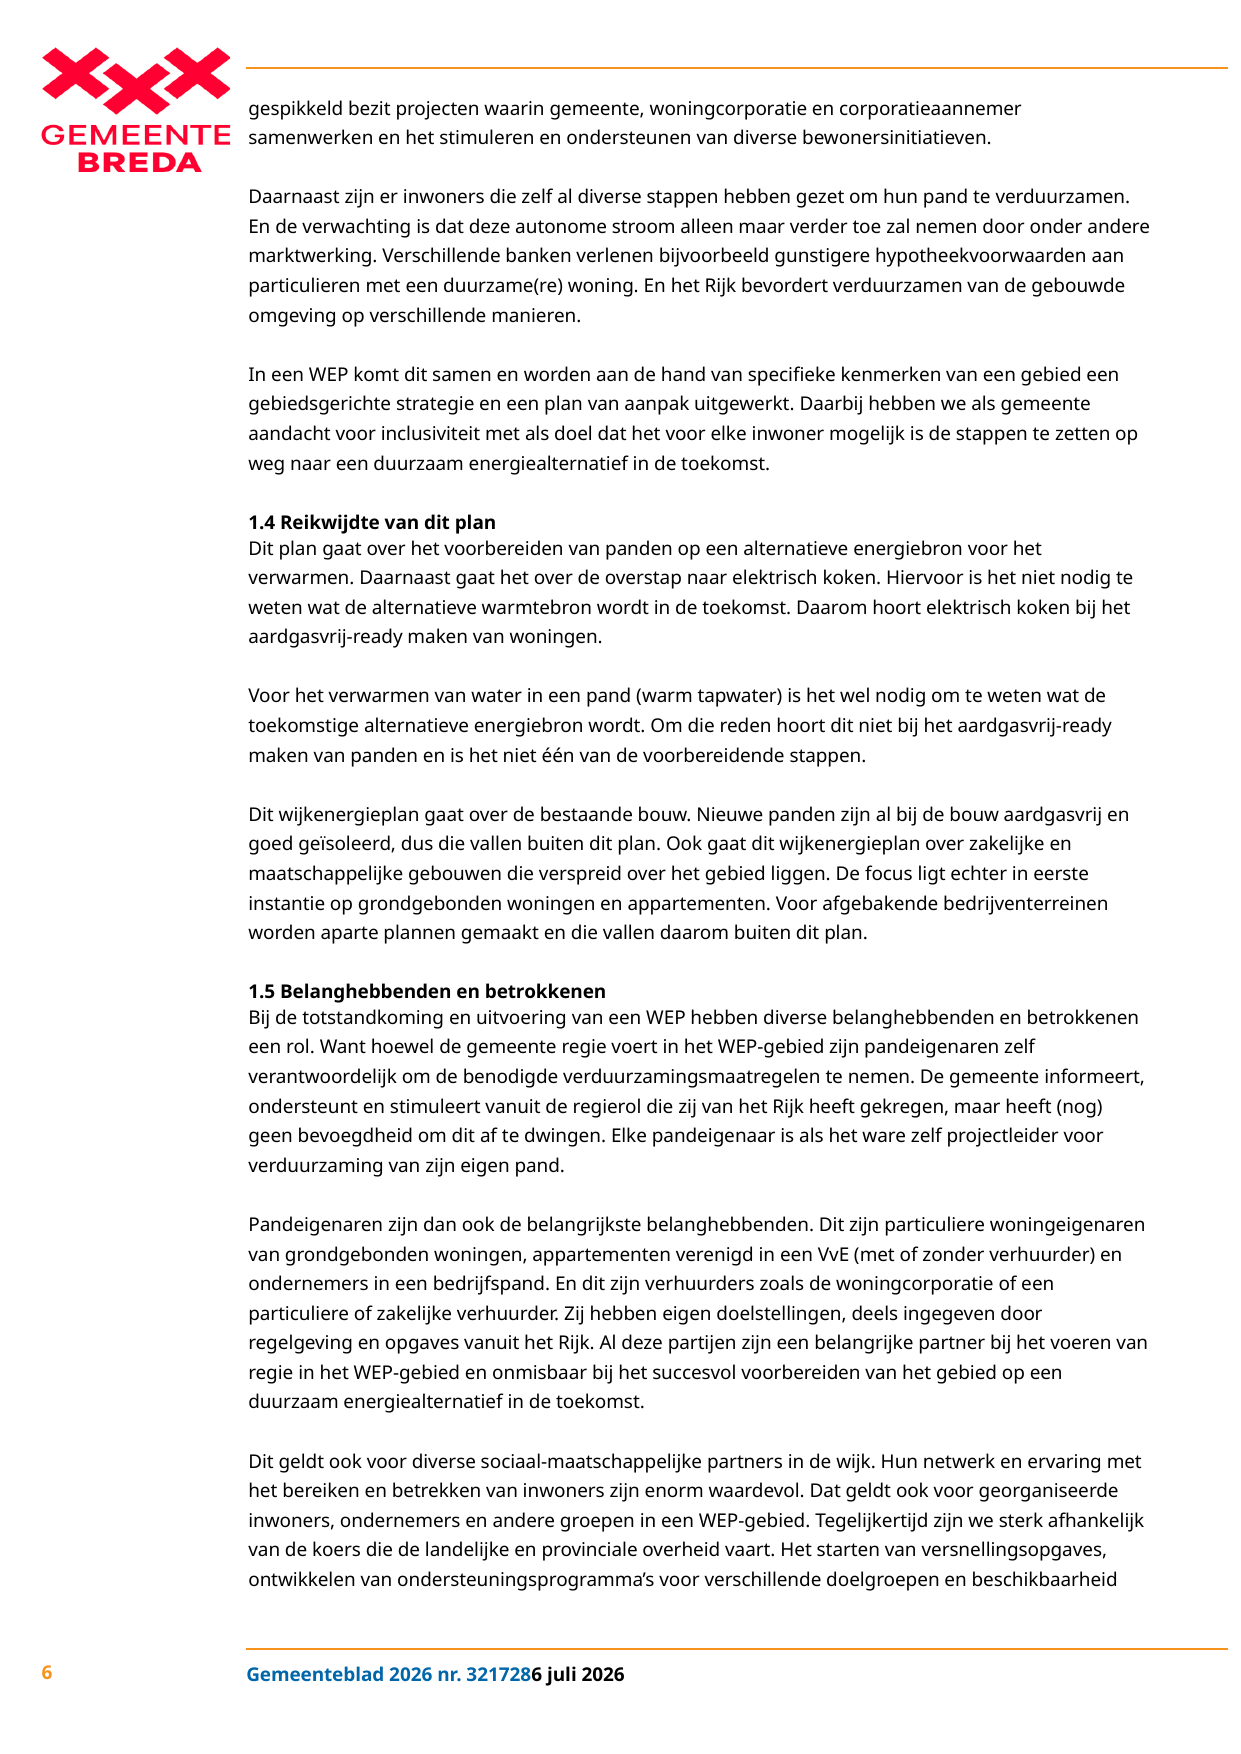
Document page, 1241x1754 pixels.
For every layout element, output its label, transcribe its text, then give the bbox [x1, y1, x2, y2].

text Dit geldt ook voor diverse sociaal-maatschappelijke partners in de wijk. Hun netwerk en ervaring met het bereiken en betrekken van inwoners zijn enorm waardevol. Dat geldt ook voor georganiseerde inwoners, ondernemers en andere groepen in een WEP-gebied. Tegelijkertijd zijn we sterk afhankelijk van de koers die de landelijke en provinciale overheid vaart. Het starten van versnellingsopgaves, ontwikkelen van ondersteuningsprogramma’s voor verschillende doelgroepen en beschikbaarheid [248, 1448, 1152, 1592]
text 1.4 Reikwijdte van dit plan [248, 509, 1152, 535]
text In een WEP komt dit samen en worden aan de hand van specifieke kenmerken van een gebied een gebiedsgerichte strategie en een plan van aanpak uitgewerkt. Daarbij hebben we als gemeente aandacht voor inclusiviteit met als doel dat het voor elke inwoner mogelijk is de stappen te zetten op weg naar een duurzaam energiealternatief in de toekomst. [248, 361, 1152, 476]
text Daarnaast zijn er inwoners die zelf al diverse stappen hebben gezet om hun pand te verduurzamen. En de verwachting is dat deze autonome stroom alleen maar verder toe zal nemen door onder andere marktwerking. Verschillende banken verlenen bijvoorbeeld gunstigere hypotheekvoorwaarden aan particulieren met een duurzame(re) woning. En het Rijk bevordert verduurzamen van de gebouwde omgeving op verschillende manieren. [248, 183, 1152, 328]
text Dit plan gaat over het voorbereiden van panden op een alternatieve energiebron voor het verwarmen. Daarnaast gaat het over de overstap naar elektrisch koken. Hiervoor is het niet nodig te weten wat de alternatieve warmtebron wordt in de toekomst. Daarom hoort elektrisch koken bij het aardgasvrij-ready maken van woningen. [248, 535, 1152, 649]
text Dit wijkenergieplan gaat over de bestaande bouw. Nieuwe panden zijn al bij de bouw aardgasvrij en goed geïsoleerd, dus die vallen buiten dit plan. Ook gaat dit wijkenergieplan over zakelijke en maatschappelijke gebouwen die verspreid over het gebied liggen. De focus ligt echter in eerste instantie op grondgebonden woningen en appartementen. Voor afgebakende bedrijventerreinen worden aparte plannen gemaakt en die vallen daarom buiten dit plan. [248, 801, 1152, 945]
text Bij de totstandkoming en uitvoering van een WEP hebben diverse belanghebbenden en betrokkenen een rol. Want hoewel de gemeente regie voert in het WEP-gebied zijn pandeigenaren zelf verantwoordelijk om de benodigde verduurzamingsmaatregelen te nemen. De gemeente informeert, ondersteunt en stimuleert vanuit de regierol die zij van het Rijk heeft gekregen, maar heeft (nog) geen bevoegdheid om dit af te dwingen. Elke pandeigenaar is als het ware zelf projectleider voor verduurzaming van zijn eigen pand. [248, 1004, 1152, 1178]
text Voor het verwarmen van water in een pand (warm tapwater) is het wel nodig om te weten wat de toekomstige alternatieve energiebron wordt. Om die reden hoort dit niet bij het aardgasvrij-ready maken van panden en is het niet één van de voorbereidende stappen. [248, 683, 1152, 767]
text Pandeigenaren zijn dan ook de belangrijkste belanghebbenden. Dit zijn particuliere woningeigenaren van grondgebonden woningen, appartementen verenigd in een VvE (met of zonder verhuurder) en ondernemers in een bedrijfspand. En dit zijn verhuurders zoals de woningcorporatie of een particuliere of zakelijke verhuurder. Zij hebben eigen doelstellingen, deels ingegeven door regelgeving en opgaves vanuit het Rijk. Al deze partijen zijn een belangrijke partner bij het voeren van regie in het WEP-gebied en onmisbaar bij het succesvol voorbereiden van het gebied op een duurzaam energiealternatief in de toekomst. [248, 1211, 1152, 1414]
picture [41, 47, 231, 172]
text gespikkeld bezit projecten waarin gemeente, woningcorporatie en corporatieaannemer samenwerken en het stimuleren en ondersteunen van diverse bewonersinitiatieven. [248, 95, 1152, 150]
text 1.5 Belanghebbenden en betrokkenen [248, 978, 1152, 1004]
